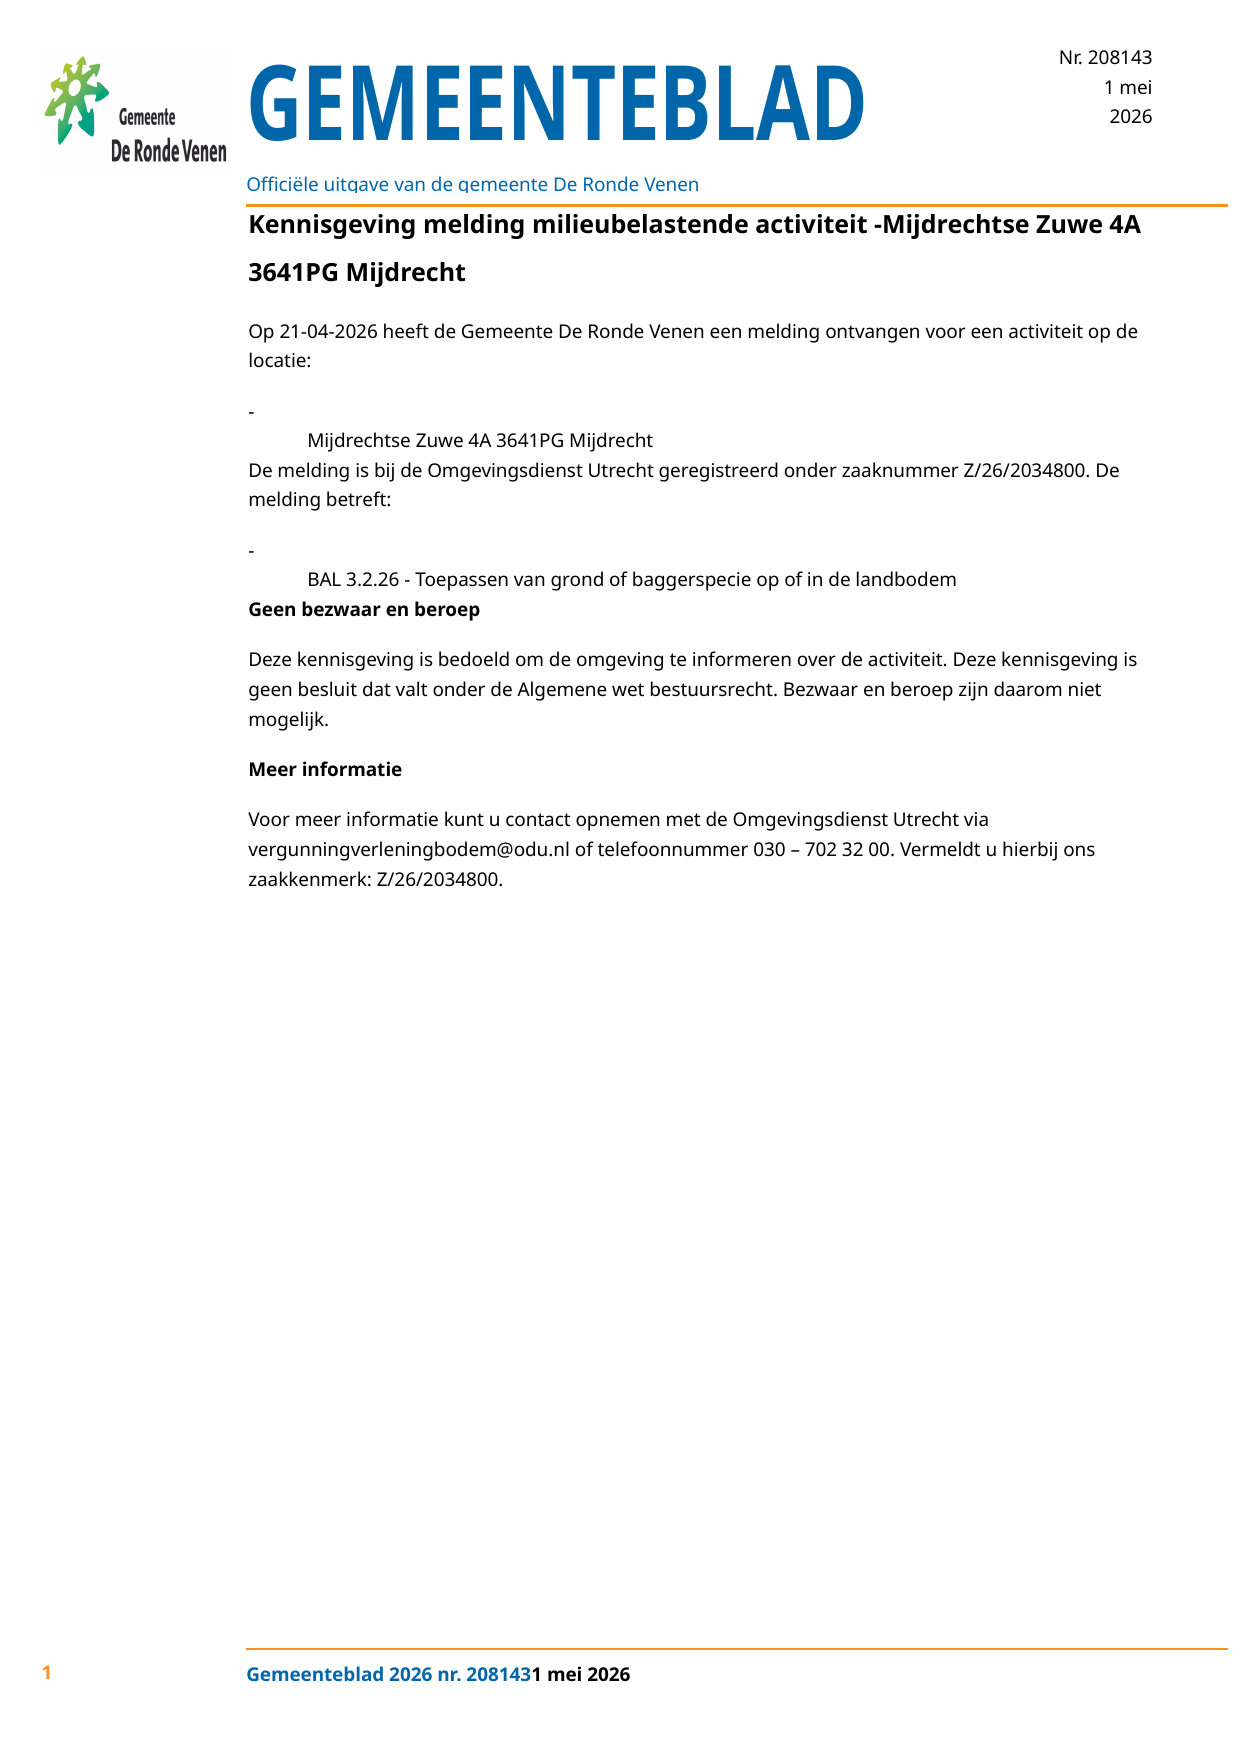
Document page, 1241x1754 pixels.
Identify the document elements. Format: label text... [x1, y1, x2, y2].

text Voor meer informatie kunt u contact opnemen met de Omgevingsdienst Utrecht via vergunningverleningbodem@odu.nl of telefoonnummer 030 – 702 32 00. Vermeldt u hierbij ons zaakkenmerk: Z/26/2034800. [248, 807, 1152, 892]
text Kennisgeving melding milieubelastende activiteit -Mijdrechtse Zuwe 4A 3641PG Mijdrecht [248, 207, 1152, 288]
list Mijdrechtse Zuwe 4A 3641PG Mijdrecht [248, 427, 1152, 453]
text Meer informatie [248, 756, 1152, 782]
picture [41, 47, 231, 172]
text Op 21-04-2026 heeft de Gemeente De Ronde Venen een melding ontvangen voor een activiteit op de locatie: [248, 318, 1152, 373]
text De melding is bij de Omgevingsdienst Utrecht geregistreerd onder zaaknummer Z/26/2034800. De melding betreft: [248, 457, 1152, 512]
list BAL 3.2.26 - Toepassen van grond of baggerspecie op of in de landbodem [248, 567, 1152, 592]
text Deze kennisgeving is bedoeld om de omgeving te informeren over de activiteit. Deze kennisgeving is geen besluit dat valt onder de Algemene wet bestuursrecht. Bezwaar en beroep zijn daarom niet mogelijk. [248, 647, 1152, 732]
text Geen bezwaar en beroep [248, 596, 1152, 622]
